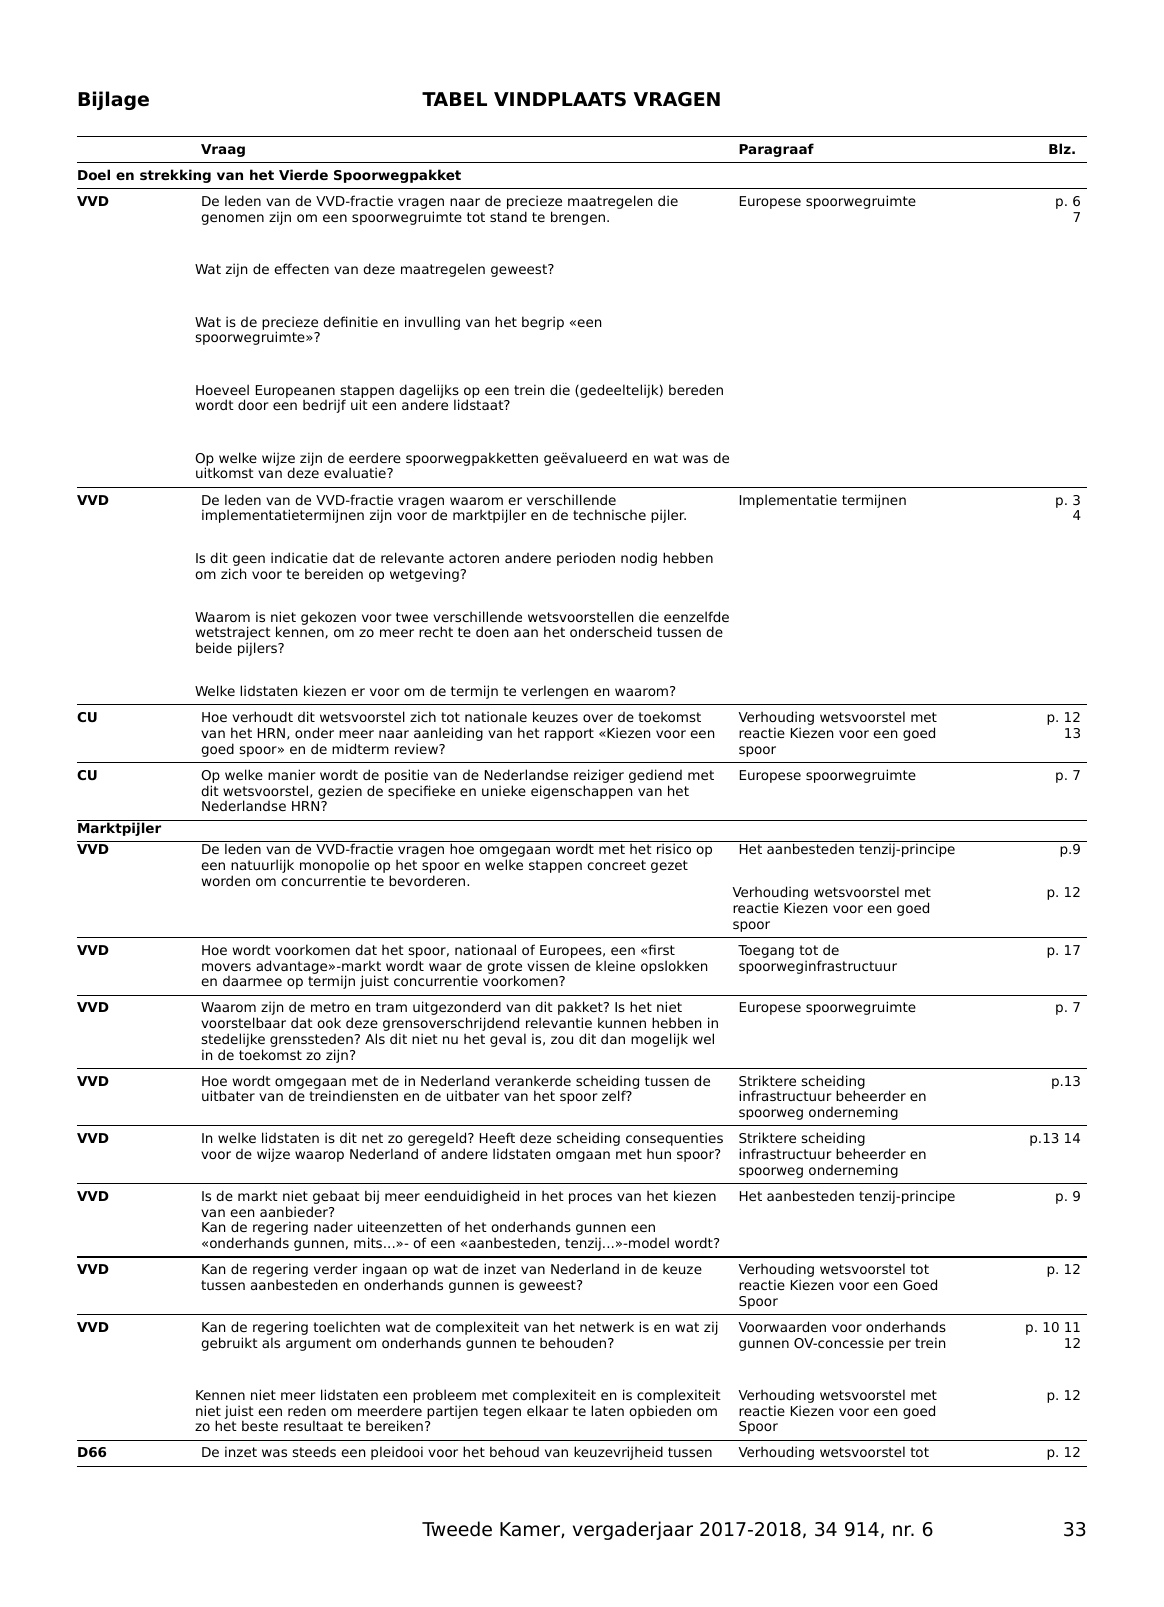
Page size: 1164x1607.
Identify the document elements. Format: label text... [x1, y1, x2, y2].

table_header Blz. [969, 137, 1087, 162]
table_cell Kennen niet meer lidstaten een probleem met complexiteit en is complexiteit niet juist een reden om meerdere partijen tegen elkaar te laten opbieden om zo het beste resultaat te bereiken? [195, 1382, 732, 1439]
table_cell p.13 [969, 1069, 1087, 1125]
table_cell Op welke manier wordt de positie van de Nederlandse reiziger gediend met dit wetsvoorstel, gezien de specifieke en unieke eigenschappen van het Nederlandse HRN? [195, 763, 732, 819]
table_cell [195, 587, 732, 608]
table_cell [195, 419, 732, 445]
table_cell Welke lidstaten kiezen er voor om de termijn te verlengen en waarom? [195, 683, 732, 704]
table_cell VVD [77, 488, 195, 704]
table_cell Het aanbesteden tenzij-principe [732, 1184, 968, 1256]
table_cell Implementatie termijnen [732, 488, 968, 704]
table_cell VVD [77, 189, 195, 487]
table_cell p. 7 [969, 996, 1087, 1068]
table_cell VVD [77, 1184, 195, 1256]
table_cell p. 12 [969, 884, 1087, 937]
table_cell Wat zijn de effecten van deze maatregelen geweest? [195, 256, 732, 282]
table_cell p. 9 [969, 1184, 1087, 1256]
table_cell VVD [77, 1258, 195, 1314]
table_cell Verhouding wetsvoorstel tot reactie Kiezen voor een Goed Spoor [732, 1258, 968, 1314]
table_cell VVD [77, 842, 195, 937]
table_cell De leden van de VVD-fractie vragen hoe omgegaan wordt met het risico op een natuurlijk monopolie op het spoor en welke stappen concreet gezet worden om concurrentie te bevorderen. [195, 842, 732, 937]
table_cell Is de markt niet gebaat bij meer eenduidigheid in het proces van het kiezen van een aanbieder? Kan de regering nader uiteenzetten of het onderhands gunnen een «onderhands gunnen, mits...»- of een «aanbesteden, tenzij...»-model wordt? [195, 1184, 732, 1256]
table_cell Europese spoorwegruimte [732, 763, 968, 819]
table_cell p.9 [969, 842, 1087, 862]
table_cell Verhouding wetsvoorstel met reactie Kiezen voor een goed Spoor [732, 1382, 968, 1439]
table_cell [969, 1356, 1087, 1382]
table_cell Europese spoorwegruimte [732, 189, 968, 487]
table_cell p. 3 4 [969, 488, 1087, 704]
table_cell Toegang tot de spoorweginfrastructuur [732, 938, 968, 994]
table_cell [195, 351, 732, 377]
table_header Vraag [195, 137, 732, 162]
table_cell [969, 863, 1087, 884]
table_cell [732, 1356, 968, 1382]
table_cell Doel en strekking van het Vierde Spoorwegpakket [77, 163, 968, 188]
table_cell [195, 1356, 732, 1382]
table_cell Waarom zijn de metro en tram uitgezonderd van dit pakket? Is het niet voorstelbaar dat ook deze grensoverschrijdend relevantie kunnen hebben in stedelijke grenssteden? Als dit niet nu het geval is, zou dit dan mogelijk wel in de toekomst zo zijn? [195, 996, 732, 1068]
table_cell p.13 14 [969, 1126, 1087, 1183]
table_cell Het aanbesteden tenzij-principe [732, 842, 968, 862]
table_cell In welke lidstaten is dit net zo geregeld? Heeft deze scheiding consequenties voor de wijze waarop Nederland of andere lidstaten omgaan met hun spoor? [195, 1126, 732, 1183]
table_cell p. 10 11 12 [969, 1315, 1087, 1356]
table_cell Kan de regering toelichten wat de complexiteit van het netwerk is en wat zij gebruikt als argument om onderhands gunnen te behouden? [195, 1315, 732, 1356]
table_cell Marktpijler [77, 821, 1087, 841]
table_header Paragraaf [732, 137, 968, 162]
table_cell p. 17 [969, 938, 1087, 994]
table_cell CU [77, 705, 195, 762]
table_cell Wat is de precieze definitie en invulling van het begrip «een spoorwegruimte»? [195, 309, 732, 351]
table_cell VVD [77, 938, 195, 994]
table_cell De leden van de VVD-fractie vragen naar de precieze maatregelen die genomen zijn om een spoorwegruimte tot stand te brengen. [195, 189, 732, 230]
table_cell Hoe wordt voorkomen dat het spoor, nationaal of Europees, een «first movers advantage»-markt wordt waar de grote vissen de kleine opslokken en daarmee op termijn juist concurrentie voorkomen? [195, 938, 732, 994]
table_cell VVD [77, 1126, 195, 1183]
table_cell [195, 283, 732, 309]
table_cell [732, 863, 968, 884]
table_cell Hoe wordt omgegaan met de in Nederland verankerde scheiding tussen de uitbater van de treindiensten en de uitbater van het spoor zelf? [195, 1069, 732, 1125]
table_cell p. 12 [969, 1441, 1087, 1466]
table_cell De inzet was steeds een pleidooi voor het behoud van keuzevrijheid tussen [195, 1441, 732, 1466]
table_cell p. 12 [969, 1382, 1087, 1439]
table_cell [195, 230, 732, 256]
table_cell Striktere scheiding infrastructuur beheerder en spoorweg onderneming [732, 1126, 968, 1183]
table_cell Verhouding wetsvoorstel tot [732, 1441, 968, 1466]
table_cell p. 6 7 [969, 189, 1087, 487]
table_cell Kan de regering verder ingaan op wat de inzet van Nederland in de keuze tussen aanbesteden en onderhands gunnen is geweest? [195, 1258, 732, 1314]
table_cell p. 12 13 [969, 705, 1087, 762]
table_cell Verhouding wetsvoorstel met reactie Kiezen voor een goed spoor [732, 884, 968, 937]
table_cell Striktere scheiding infrastructuur beheerder en spoorweg onderneming [732, 1069, 968, 1125]
table_cell Voorwaarden voor onderhands gunnen OV-concessie per trein [732, 1315, 968, 1356]
table_cell VVD [77, 1315, 195, 1439]
table_cell VVD [77, 1069, 195, 1125]
table_cell D66 [77, 1441, 195, 1466]
table_cell [969, 163, 1087, 188]
table_cell De leden van de VVD-fractie vragen waarom er verschillende implementatietermijnen zijn voor de marktpijler en de technische pijler. [195, 488, 732, 528]
table_cell Hoe verhoudt dit wetsvoorstel zich tot nationale keuzes over de toekomst van het HRN, onder meer naar aanleiding van het rapport «Kiezen voor een goed spoor» en de midterm review? [195, 705, 732, 762]
table_cell [195, 661, 732, 683]
table_cell Is dit geen indicatie dat de relevante actoren andere perioden nodig hebben om zich voor te bereiden op wetgeving? [195, 550, 732, 587]
table_cell Hoeveel Europeanen stappen dagelijks op een trein die (gedeeltelijk) bereden wordt door een bedrijf uit een andere lidstaat? [195, 377, 732, 418]
table_cell p. 7 [969, 763, 1087, 819]
table_cell Verhouding wetsvoorstel met reactie Kiezen voor een goed spoor [732, 705, 968, 762]
table_cell Op welke wijze zijn de eerdere spoorwegpakketten geëvalueerd en wat was de uitkomst van deze evaluatie? [195, 445, 732, 487]
table_cell Europese spoorwegruimte [732, 996, 968, 1068]
table_cell Waarom is niet gekozen voor twee verschillende wetsvoorstellen die eenzelfde wetstraject kennen, om zo meer recht te doen aan het onderscheid tussen de beide pijlers? [195, 609, 732, 661]
table_header [77, 137, 195, 162]
table_cell VVD [77, 996, 195, 1068]
table_cell CU [77, 763, 195, 819]
table_cell [195, 529, 732, 550]
subtitle Bijlage TABEL VINDPLAATS VRAGEN [77, 89, 1087, 111]
table_cell p. 12 [969, 1258, 1087, 1314]
